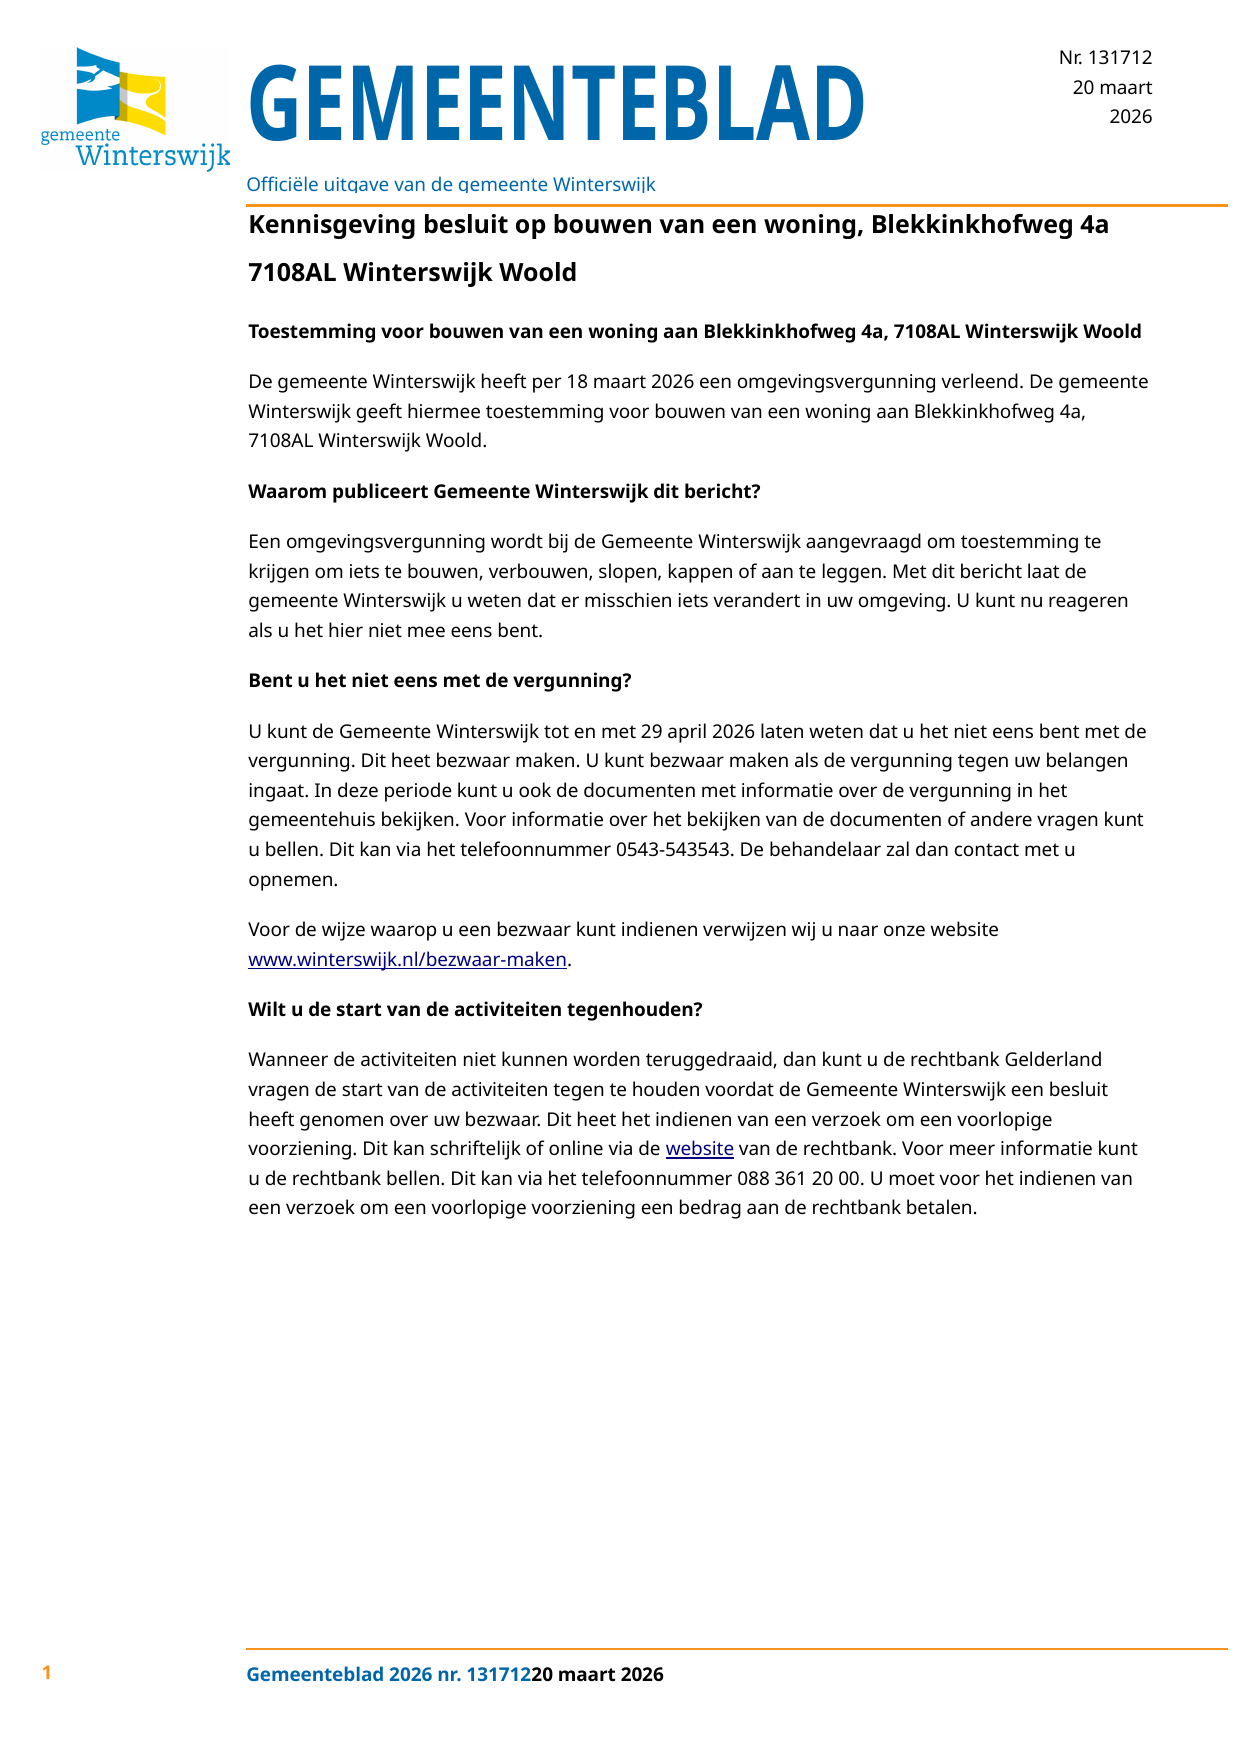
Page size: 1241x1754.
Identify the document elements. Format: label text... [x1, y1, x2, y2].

text Kennisgeving besluit op bouwen van een woning, Blekkinkhofweg 4a 7108AL Winterswijk Woold [248, 207, 1152, 288]
text Toestemming voor bouwen van een woning aan Blekkinkhofweg 4a, 7108AL Winterswijk Woold [248, 318, 1152, 344]
text Bent u het niet eens met de vergunning? [248, 667, 1152, 693]
picture [41, 47, 231, 172]
text Wanneer de activiteiten niet kunnen worden teruggedraaid, dan kunt u de rechtbank Gelderland vragen de start van de activiteiten tegen te houden voordat de Gemeente Winterswijk een besluit heeft genomen over uw bezwaar. Dit heet het indienen van een verzoek om een voorlopige voorziening. Dit kan schriftelijk of online via de website van de rechtbank. Voor meer informatie kunt u de rechtbank bellen. Dit kan via het telefoonnummer 088 361 20 00. U moet voor het indienen van een verzoek om een voorlopige voorziening een bedrag aan de rechtbank betalen. [248, 1047, 1152, 1220]
picture [225, 153, 231, 162]
text Een omgevingsvergunning wordt bij de Gemeente Winterswijk aangevraagd om toestemming te krijgen om iets te bouwen, verbouwen, slopen, kappen of aan te leggen. Met dit bericht laat de gemeente Winterswijk u weten dat er misschien iets verandert in uw omgeving. U kunt nu reageren als u het hier niet mee eens bent. [248, 528, 1152, 643]
text U kunt de Gemeente Winterswijk tot en met 29 april 2026 laten weten dat u het niet eens bent met de vergunning. Dit heet bezwaar maken. U kunt bezwaar maken als de vergunning tegen uw belangen ingaat. In deze periode kunt u ook de documenten met informatie over de vergunning in het gemeentehuis bekijken. Voor informatie over het bekijken van de documenten of andere vragen kunt u bellen. Dit kan via het telefoonnummer 0543-543543. De behandelaar zal dan contact met u opnemen. [248, 718, 1152, 892]
text Voor de wijze waarop u een bezwaar kunt indienen verwijzen wij u naar onze website www.winterswijk.nl/bezwaar-maken. [248, 916, 1152, 972]
text Wilt u de start van de activiteiten tegenhouden? [248, 996, 1152, 1022]
text Waarom publiceert Gemeente Winterswijk dit bericht? [248, 478, 1152, 504]
text De gemeente Winterswijk heeft per 18 maart 2026 een omgevingsvergunning verleend. De gemeente Winterswijk geeft hiermee toestemming voor bouwen van een woning aan Blekkinkhofweg 4a, 7108AL Winterswijk Woold. [248, 368, 1152, 453]
